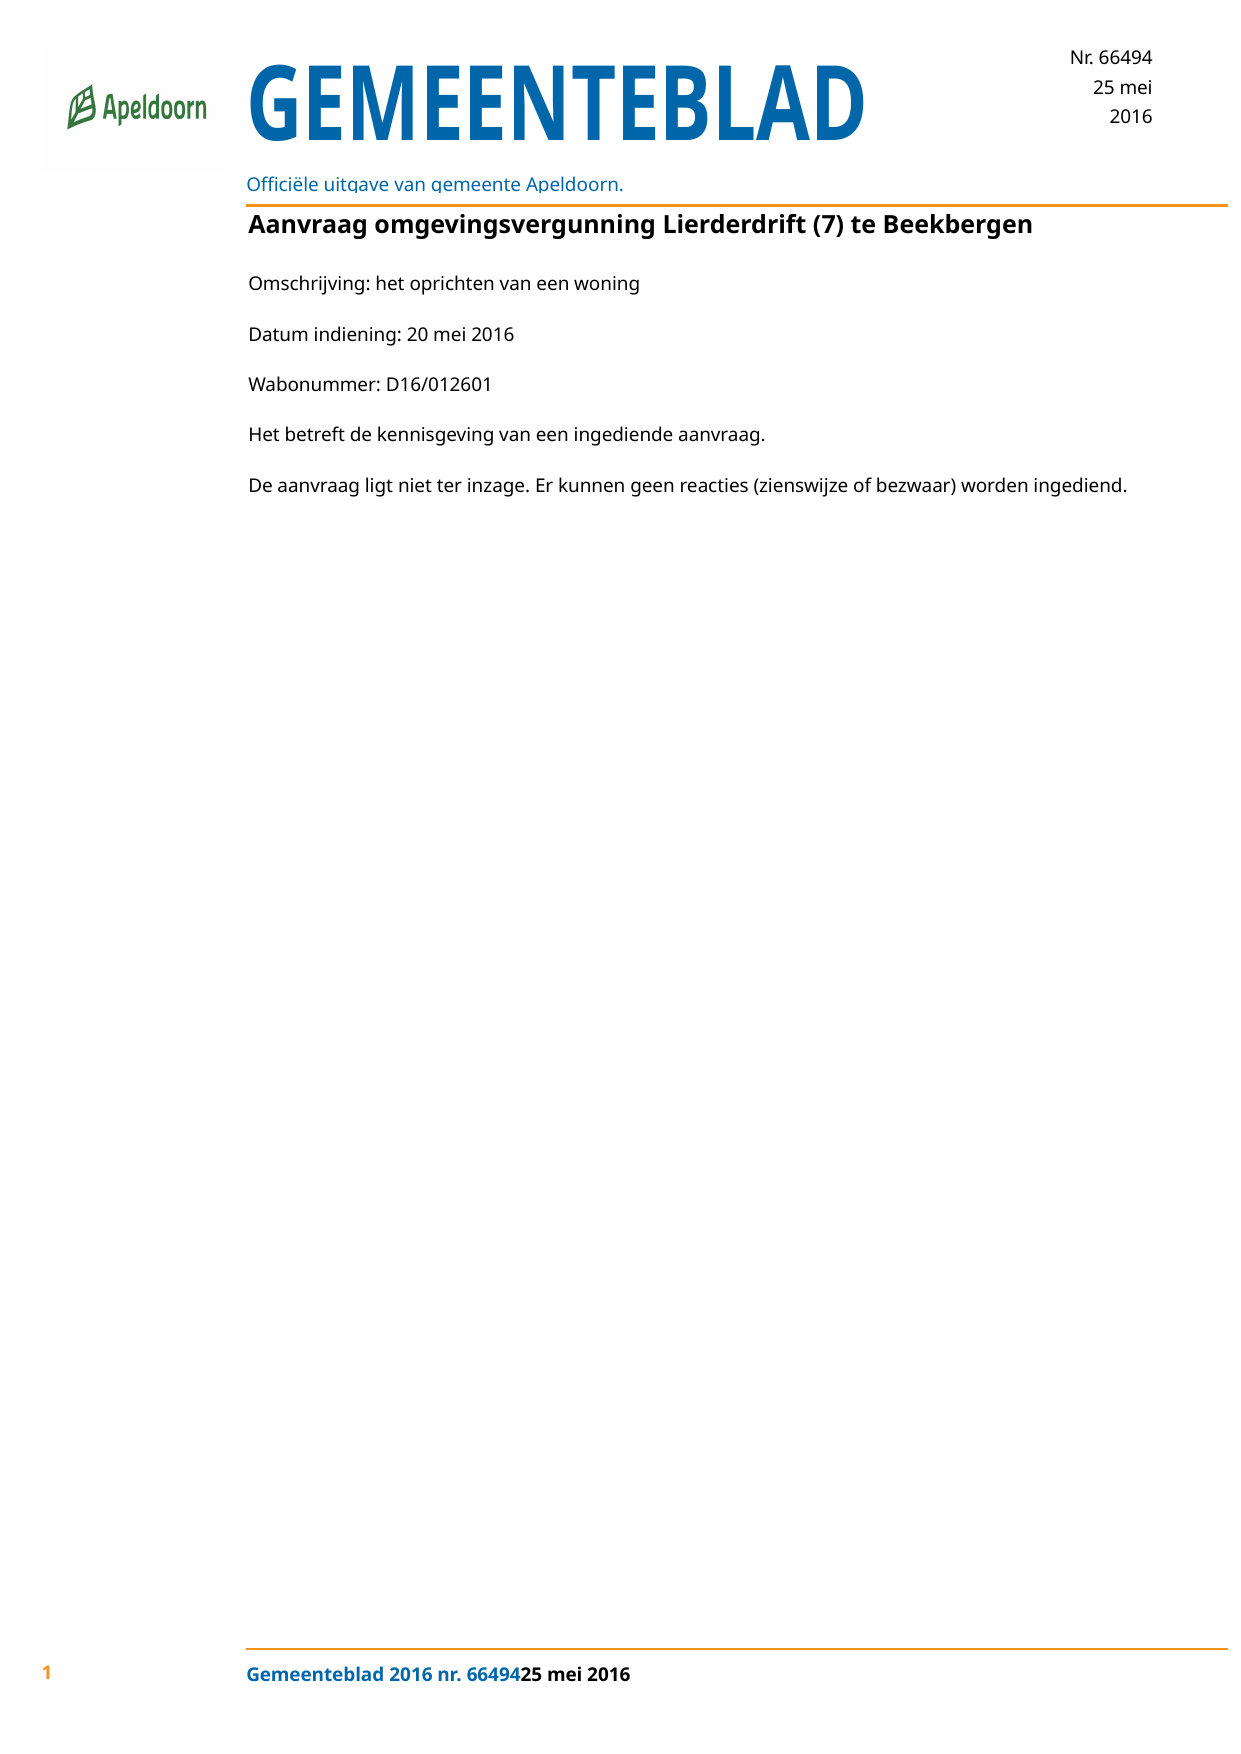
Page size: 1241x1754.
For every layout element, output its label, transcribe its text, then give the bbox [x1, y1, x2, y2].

text Omschrijving: het oprichten van een woning [248, 270, 1152, 296]
text Datum indiening: 20 mei 2016 [248, 321, 1152, 346]
text De aanvraag ligt niet ter inzage. Er kunnen geen reacties (zienswijze of bezwaar) worden ingediend. [248, 472, 1152, 498]
text Wabonummer: D16/012601 [248, 371, 1152, 397]
text Het betreft de kennisgeving van een ingediende aanvraag. [248, 422, 1152, 447]
picture [41, 47, 231, 172]
text Aanvraag omgevingsvergunning Lierderdrift (7) te Beekbergen [248, 207, 1152, 241]
